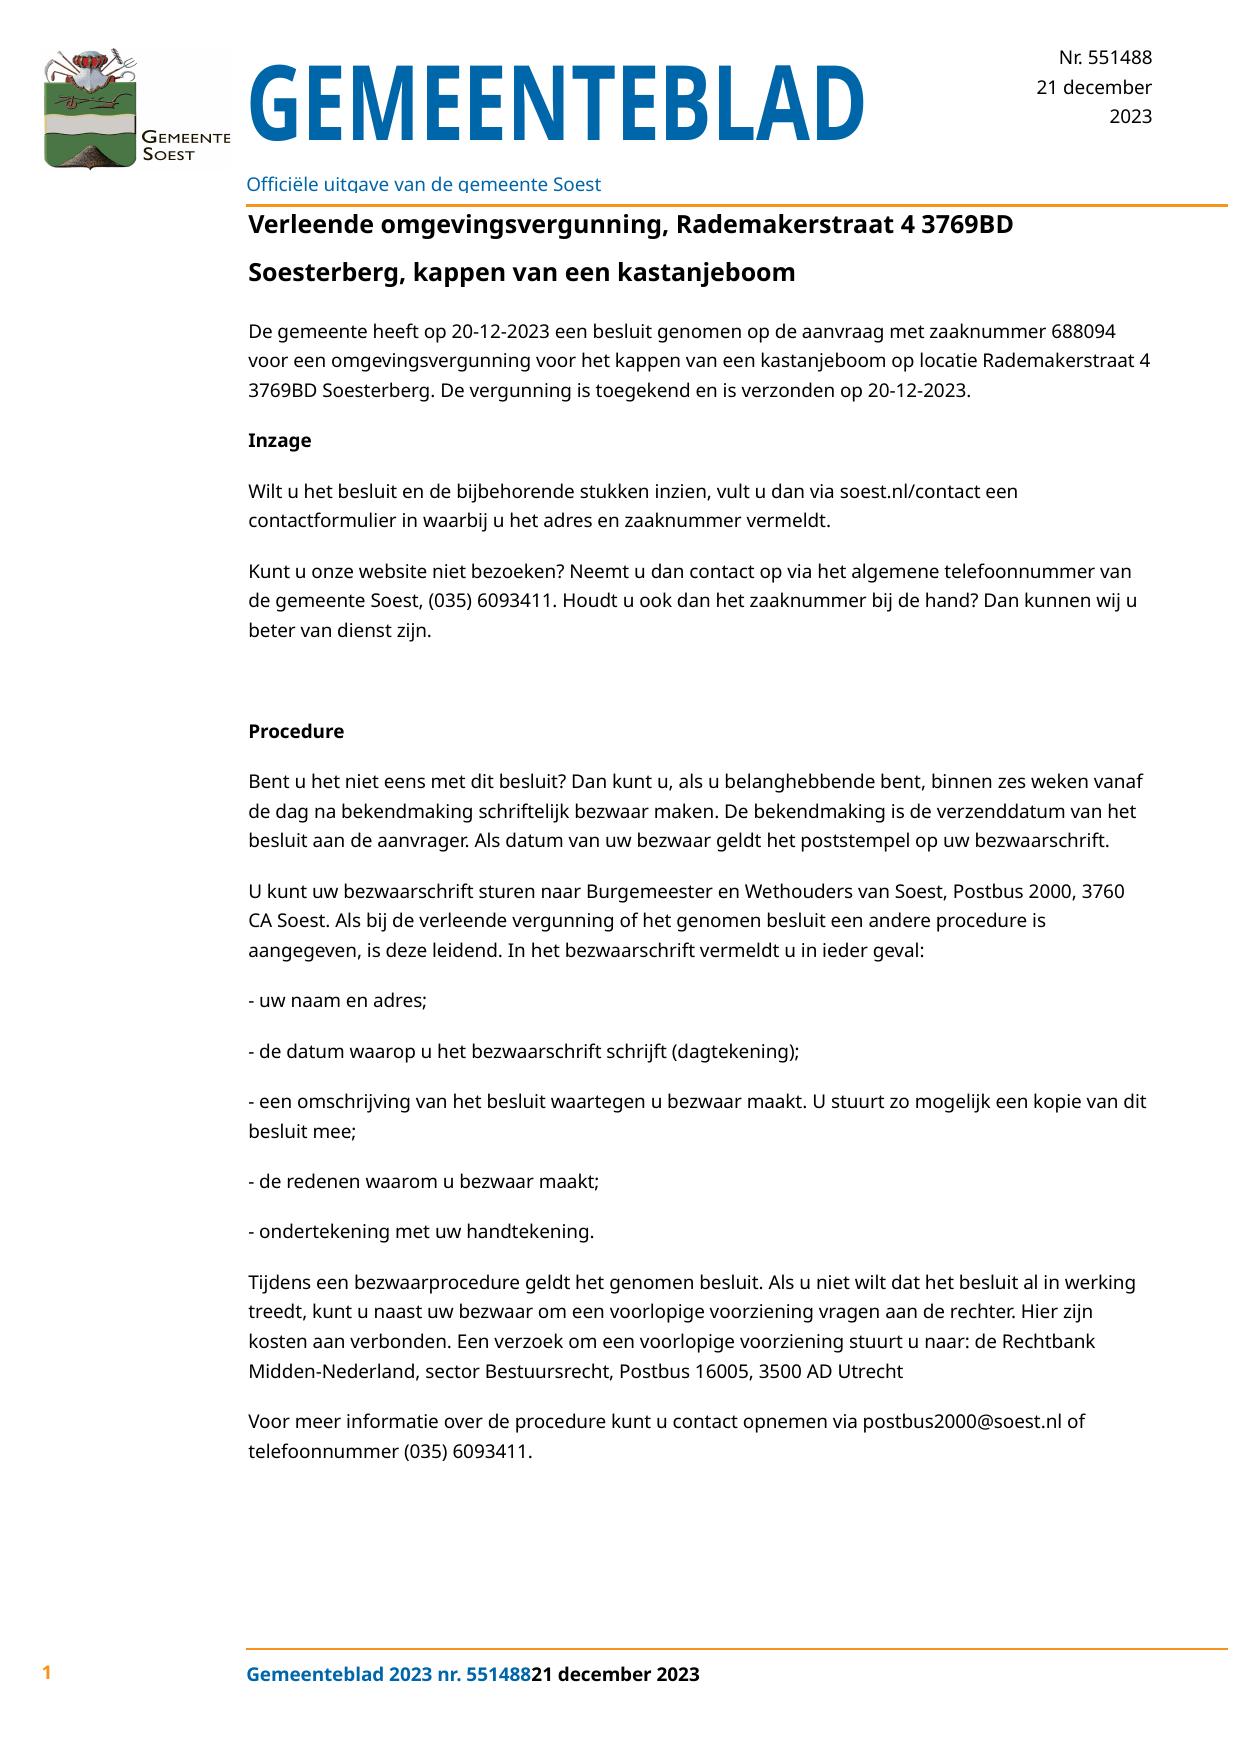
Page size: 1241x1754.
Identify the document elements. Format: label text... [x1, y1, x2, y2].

text Procedure [248, 718, 1152, 744]
text - de datum waarop u het bezwaarschrift schrijft (dagtekening); [248, 1038, 1152, 1064]
text Tijdens een bezwaarprocedure geldt het genomen besluit. Als u niet wilt dat het besluit al in werking treedt, kunt u naast uw bezwaar om een voorlopige voorziening vragen aan de rechter. Hier zijn kosten aan verbonden. Een verzoek om een voorlopige voorziening stuurt u naar: de Rechtbank Midden-Nederland, sector Bestuursrecht, Postbus 16005, 3500 AD Utrecht [248, 1269, 1152, 1384]
picture [41, 47, 231, 172]
text Bent u het niet eens met dit besluit? Dan kunt u, als u belanghebbende bent, binnen zes weken vanaf de dag na bekendmaking schriftelijk bezwaar maken. De bekendmaking is de verzenddatum van het besluit aan de aanvrager. Als datum van uw bezwaar geldt het poststempel op uw bezwaarschrift. [248, 768, 1152, 853]
text - de redenen waarom u bezwaar maakt; [248, 1168, 1152, 1194]
text - uw naam en adres; [248, 987, 1152, 1013]
text Voor meer informatie over de procedure kunt u contact opnemen via postbus2000@soest.nl of telefoonnummer (035) 6093411. [248, 1408, 1152, 1464]
text De gemeente heeft op 20-12-2023 een besluit genomen op de aanvraag met zaaknummer 688094 voor een omgevingsvergunning voor het kappen van een kastanjeboom op locatie Rademakerstraat 4 3769BD Soesterberg. De vergunning is toegekend en is verzonden op 20-12-2023. [248, 318, 1152, 403]
text - ondertekening met uw handtekening. [248, 1219, 1152, 1244]
text U kunt uw bezwaarschrift sturen naar Burgemeester en Wethouders van Soest, Postbus 2000, 3760 CA Soest. Als bij de verleende vergunning of het genomen besluit een andere procedure is aangegeven, is deze leidend. In het bezwaarschrift vermeldt u in ieder geval: [248, 878, 1152, 963]
text Inzage [248, 427, 1152, 453]
text - een omschrijving van het besluit waartegen u bezwaar maakt. U stuurt zo mogelijk een kopie van dit besluit mee; [248, 1088, 1152, 1144]
text Verleende omgevingsvergunning, Rademakerstraat 4 3769BD Soesterberg, kappen van een kastanjeboom [248, 207, 1152, 288]
text Kunt u onze website niet bezoeken? Neemt u dan contact op via het algemene telefoonnummer van de gemeente Soest, (035) 6093411. Houdt u ook dan het zaaknummer bij de hand? Dan kunnen wij u beter van dienst zijn. [248, 558, 1152, 643]
text Wilt u het besluit en de bijbehorende stukken inzien, vult u dan via soest.nl/contact een contactformulier in waarbij u het adres en zaaknummer vermeldt. [248, 478, 1152, 533]
